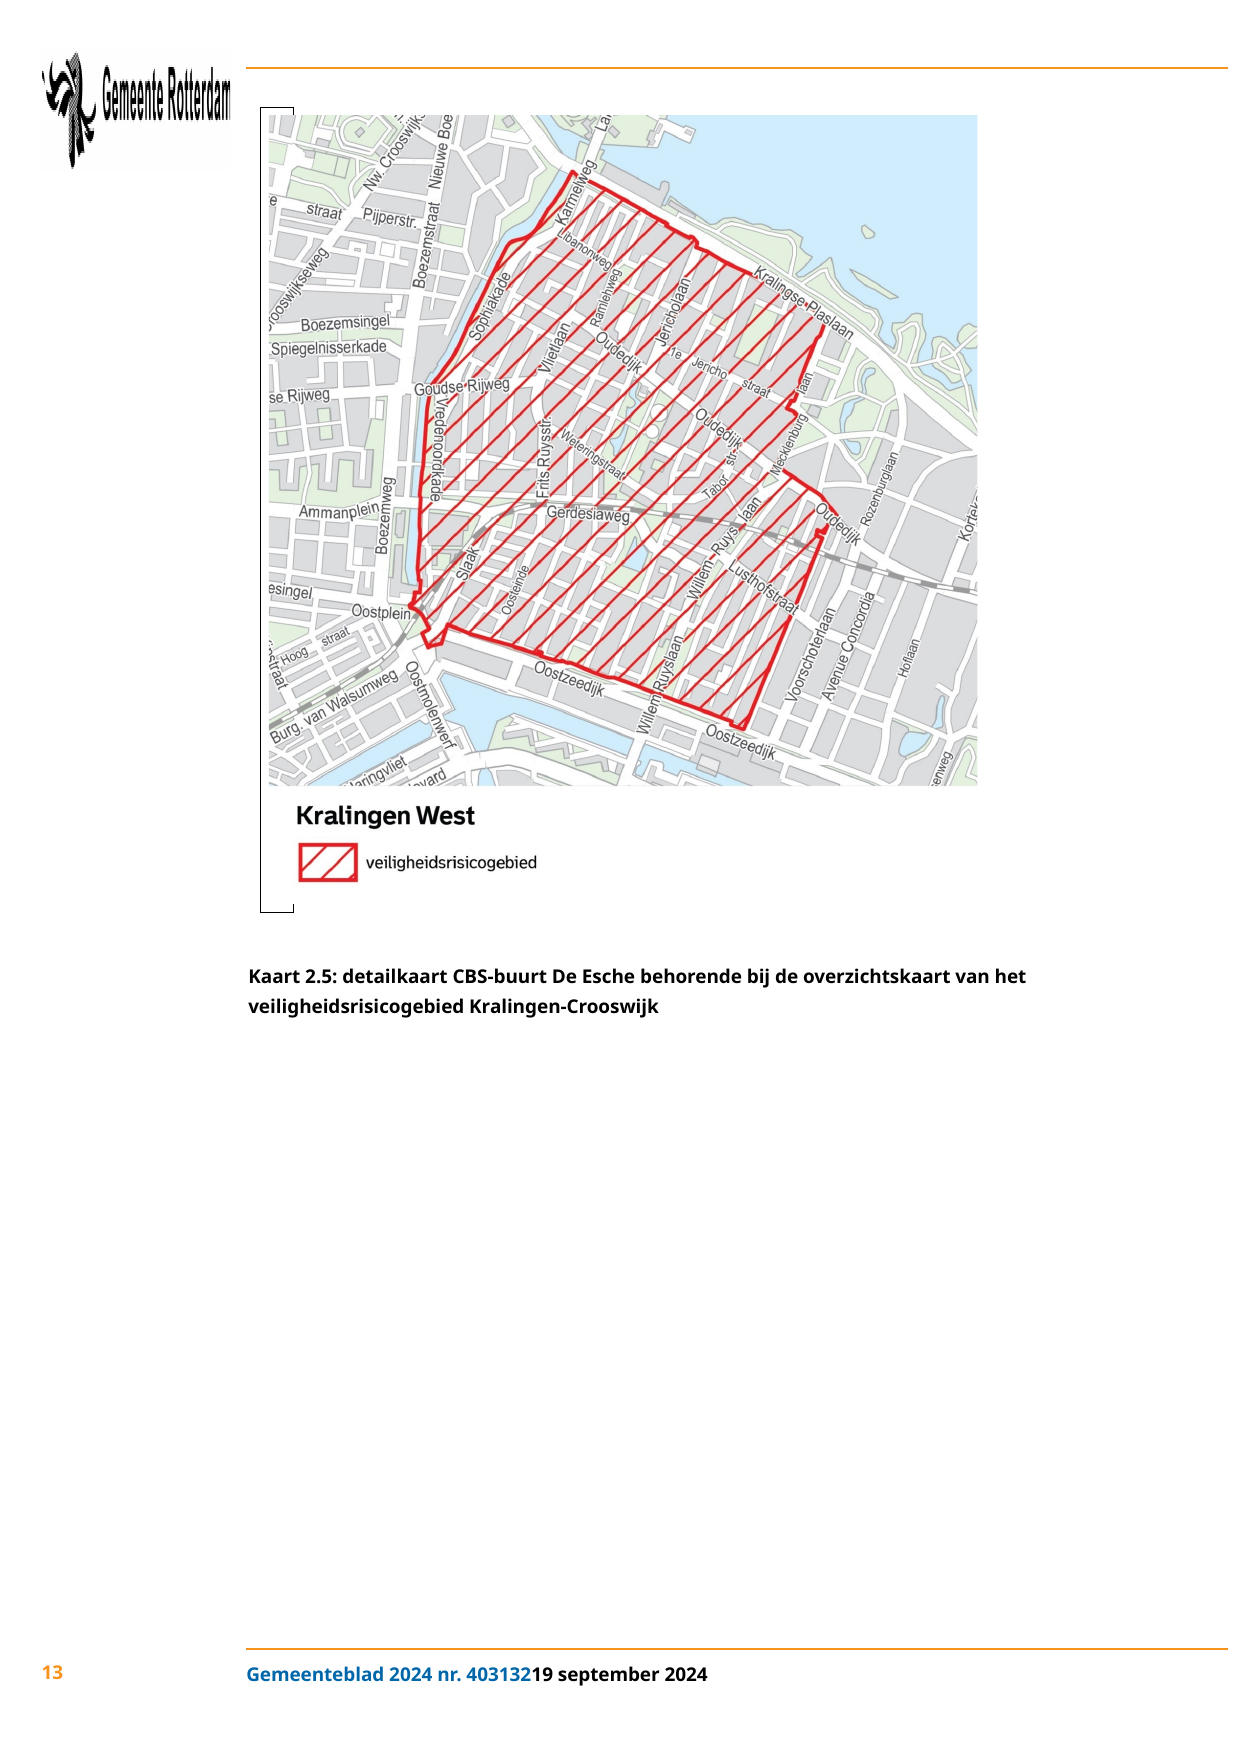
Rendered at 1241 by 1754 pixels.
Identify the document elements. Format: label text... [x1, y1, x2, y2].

picture [268, 115, 978, 904]
picture [41, 47, 231, 172]
text Kaart 2.5: detailkaart CBS-buurt De Esche behorende bij de overzichtskaart van het veiligheidsrisicogebied Kralingen-Crooswijk [248, 963, 1152, 1019]
